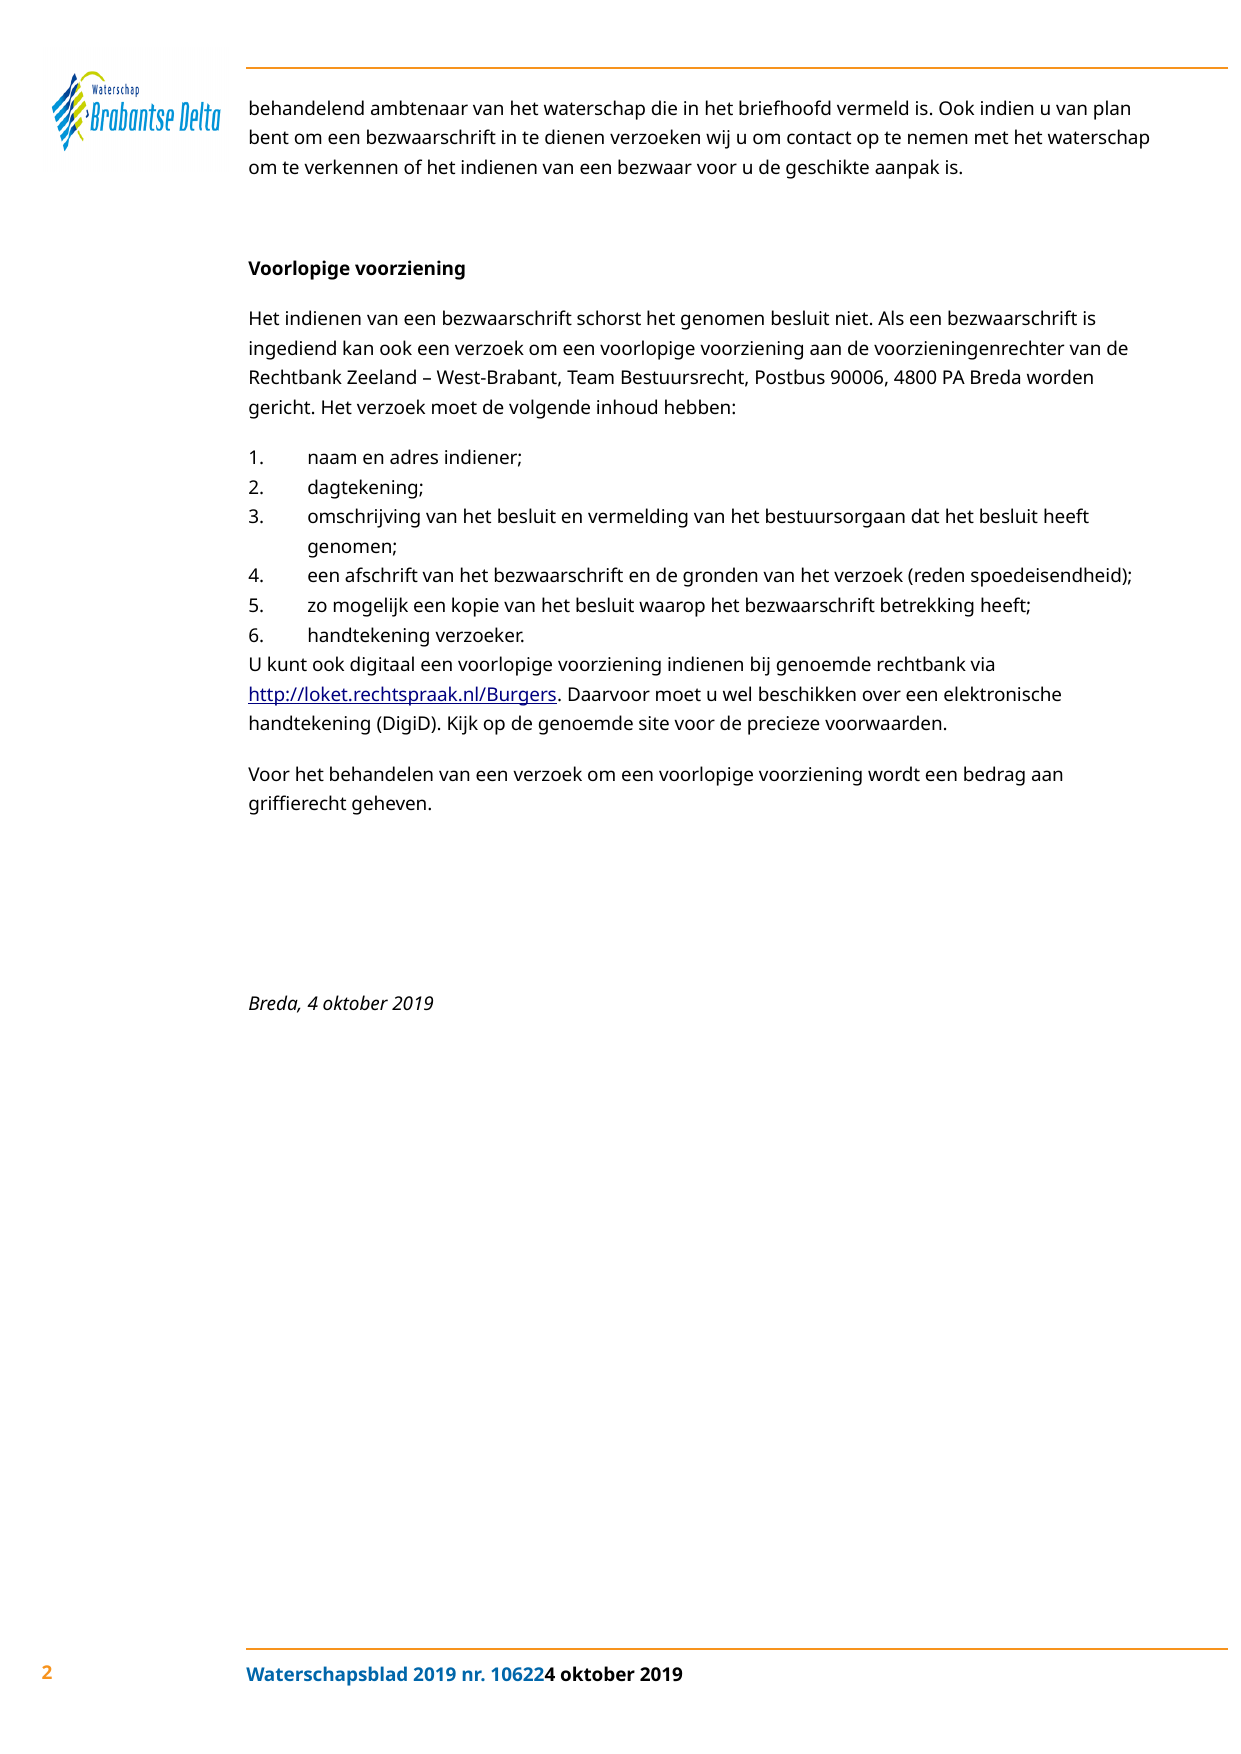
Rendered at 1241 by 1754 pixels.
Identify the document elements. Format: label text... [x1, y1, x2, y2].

text Het indienen van een bezwaarschrift schorst het genomen besluit niet. Als een bezwaarschrift is ingediend kan ook een verzoek om een voorlopige voorziening aan de voorzieningenrechter van de Rechtbank Zeeland – West-Brabant, Team Bestuursrecht, Postbus 90006, 4800 PA Breda worden gericht. Het verzoek moet de volgende inhoud hebben: [248, 305, 1152, 420]
text U kunt ook digitaal een voorlopige voorziening indienen bij genoemde rechtbank via http://loket.rechtspraak.nl/Burgers. Daarvoor moet u wel beschikken over een elektronische handtekening (DigiD). Kijk op de genoemde site voor de precieze voorwaarden. [248, 651, 1152, 736]
list een afschrift van het bezwaarschrift en de gronden van het verzoek (reden spoedeisendheid); [248, 563, 1152, 588]
list handtekening verzoeker. [248, 622, 1152, 648]
list naam en adres indiener; [248, 444, 1152, 470]
list dagtekening; [248, 474, 1152, 500]
list zo mogelijk een kopie van het besluit waarop het bezwaarschrift betrekking heeft; [248, 592, 1152, 618]
text behandelend ambtenaar van het waterschap die in het briefhoofd vermeld is. Ook indien u van plan bent om een bezwaarschrift in te dienen verzoeken wij u om contact op te nemen met het waterschap om te verkennen of het indienen van een bezwaar voor u de geschikte aanpak is. [248, 95, 1152, 180]
list omschrijving van het besluit en vermelding van het bestuursorgaan dat het besluit heeft genomen; [248, 503, 1152, 559]
text Breda, 4 oktober 2019 [248, 990, 1152, 1015]
text Voor het behandelen van een verzoek om een voorlopige voorziening wordt een bedrag aan griffierecht geheven. [248, 761, 1152, 816]
text Voorlopige voorziening [248, 255, 1152, 281]
picture [41, 47, 231, 172]
